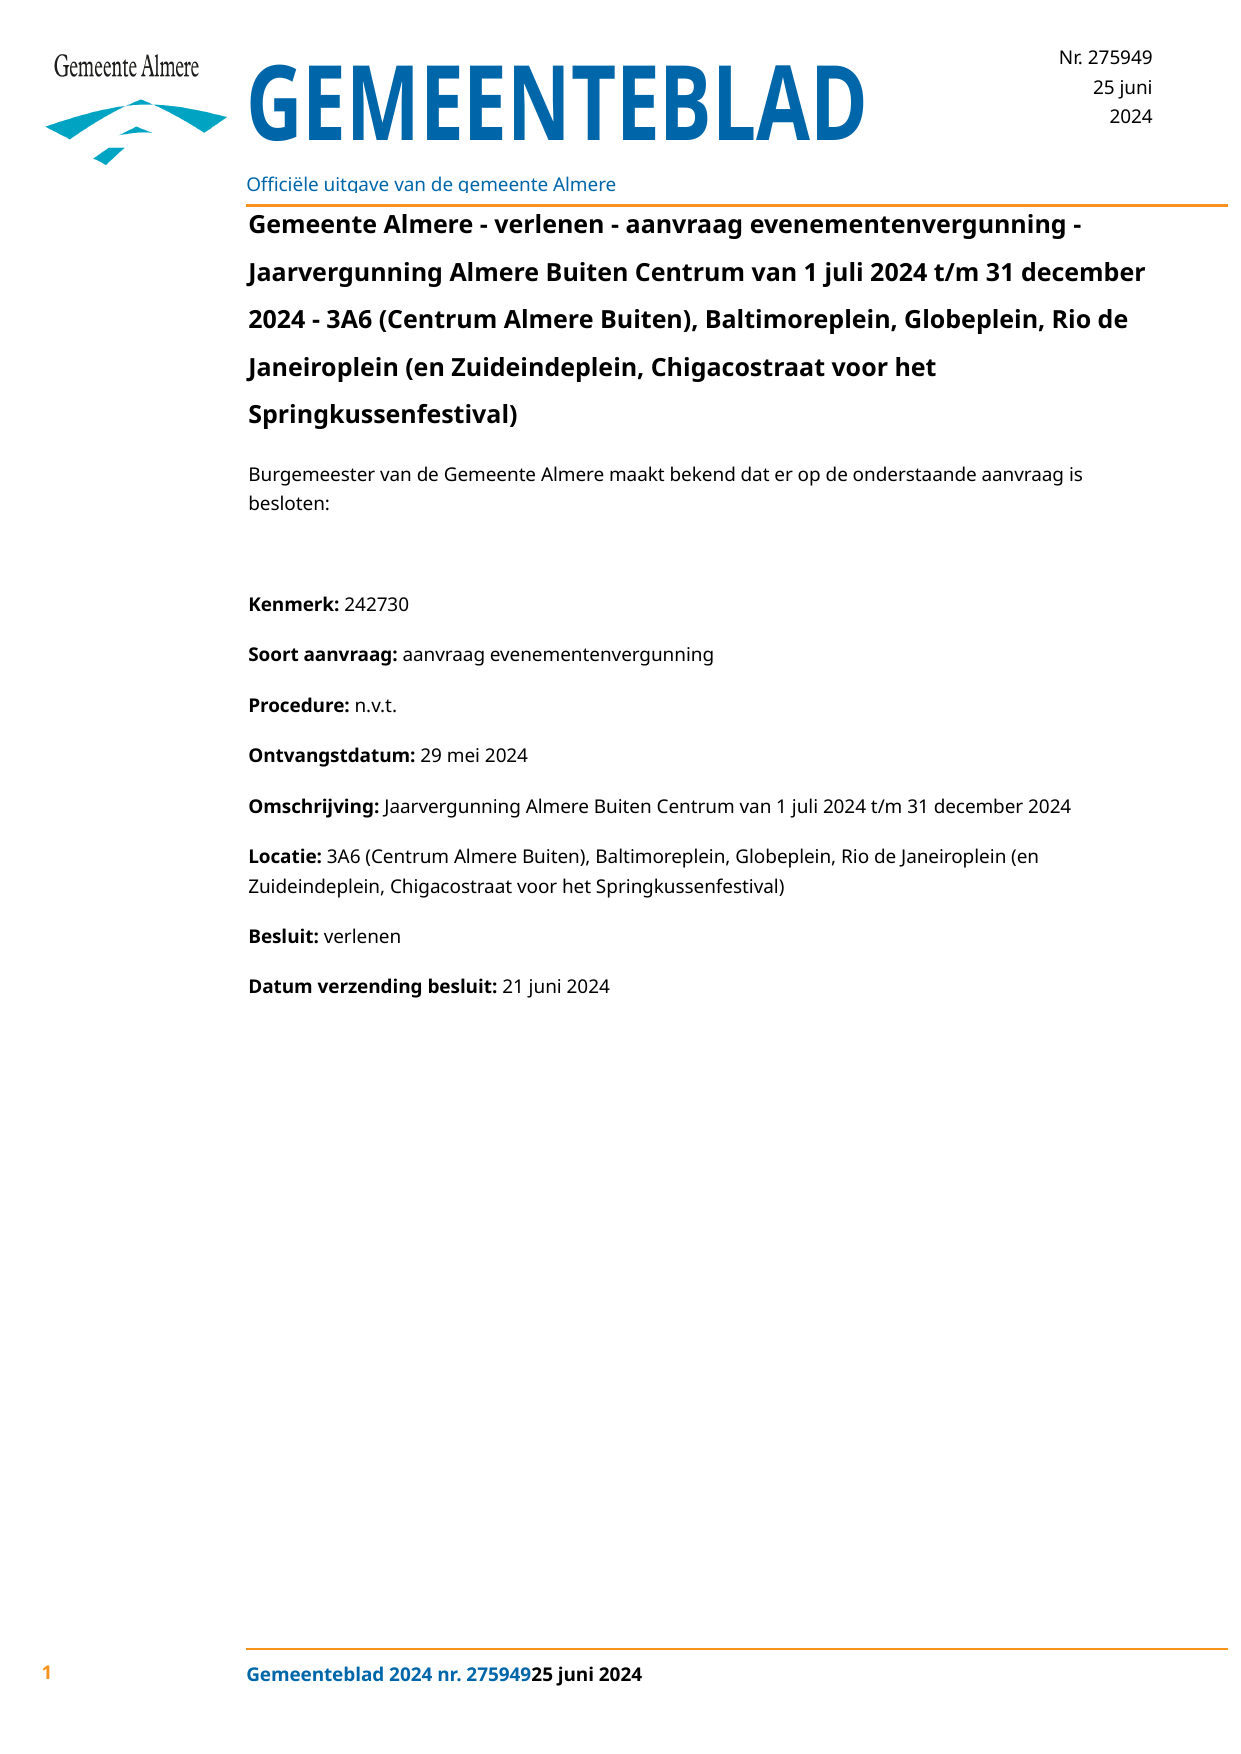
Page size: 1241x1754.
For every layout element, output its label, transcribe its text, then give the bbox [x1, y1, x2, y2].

text Gemeente Almere - verlenen - aanvraag evenementenvergunning - Jaarvergunning Almere Buiten Centrum van 1 juli 2024 t/m 31 december 2024 - 3A6 (Centrum Almere Buiten), Baltimoreplein, Globeplein, Rio de Janeiroplein (en Zuideindeplein, Chigacostraat voor het Springkussenfestival) [248, 207, 1152, 431]
text Datum verzending besluit: 21 juni 2024 [248, 974, 1152, 999]
text Procedure: n.v.t. [248, 692, 1152, 718]
text Ontvangstdatum: 29 mei 2024 [248, 742, 1152, 768]
text Soort aanvraag: aanvraag evenementenvergunning [248, 642, 1152, 667]
text Kenmerk: 242730 [248, 591, 1152, 617]
text Burgemeester van de Gemeente Almere maakt bekend dat er op de onderstaande aanvraag is besloten: [248, 461, 1152, 516]
picture [41, 47, 231, 172]
text Omschrijving: Jaarvergunning Almere Buiten Centrum van 1 juli 2024 t/m 31 december 2024 [248, 793, 1152, 818]
text Besluit: verlenen [248, 923, 1152, 949]
text Locatie: 3A6 (Centrum Almere Buiten), Baltimoreplein, Globeplein, Rio de Janeiroplein (en Zuideindeplein, Chigacostraat voor het Springkussenfestival) [248, 843, 1152, 898]
